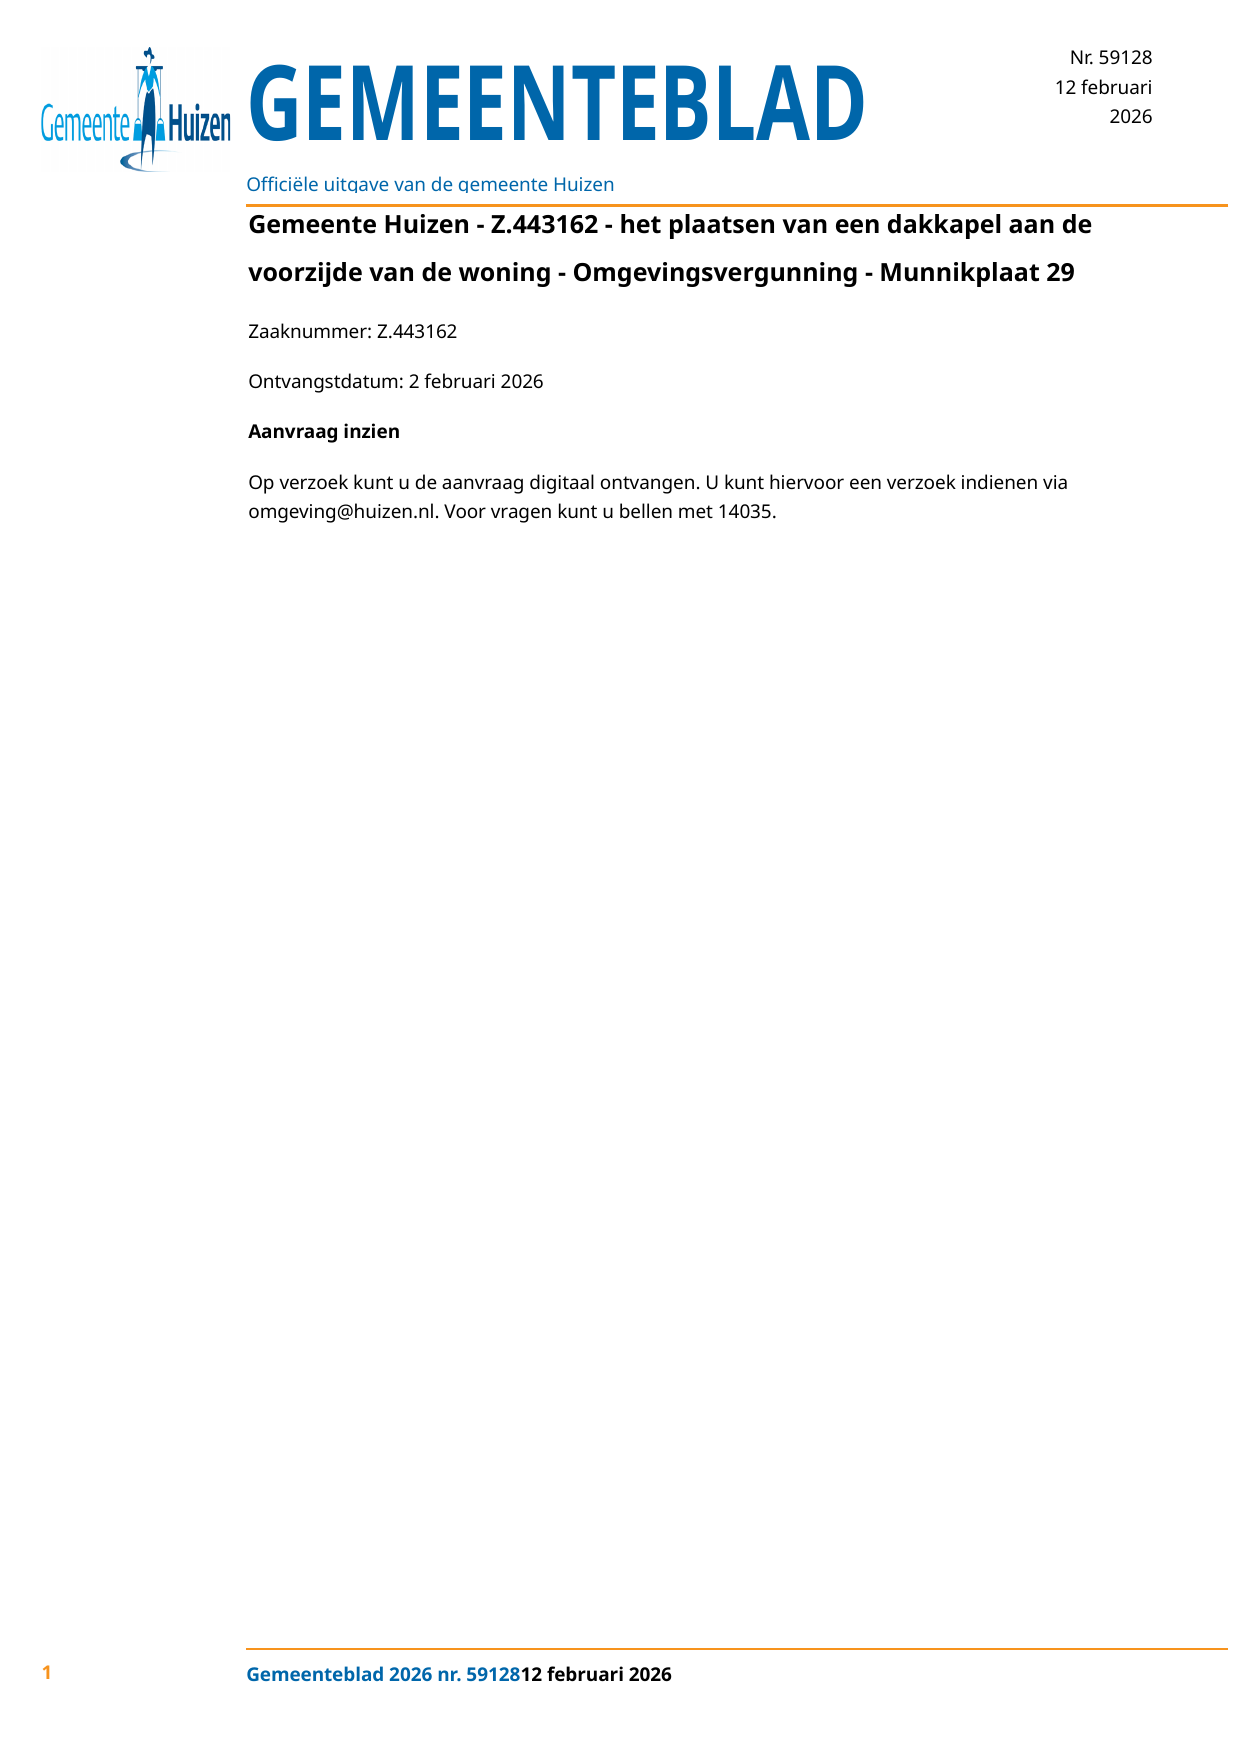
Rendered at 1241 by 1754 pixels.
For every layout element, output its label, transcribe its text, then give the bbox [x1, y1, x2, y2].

text Aanvraag inzien [248, 419, 1152, 444]
picture [41, 47, 231, 172]
text Gemeente Huizen - Z.443162 - het plaatsen van een dakkapel aan de voorzijde van de woning - Omgevingsvergunning - Munnikplaat 29 [248, 207, 1152, 288]
text Ontvangstdatum: 2 februari 2026 [248, 368, 1152, 394]
text Zaaknummer: Z.443162 [248, 318, 1152, 344]
text Op verzoek kunt u de aanvraag digitaal ontvangen. U kunt hiervoor een verzoek indienen via omgeving@huizen.nl. Voor vragen kunt u bellen met 14035. [248, 469, 1152, 524]
